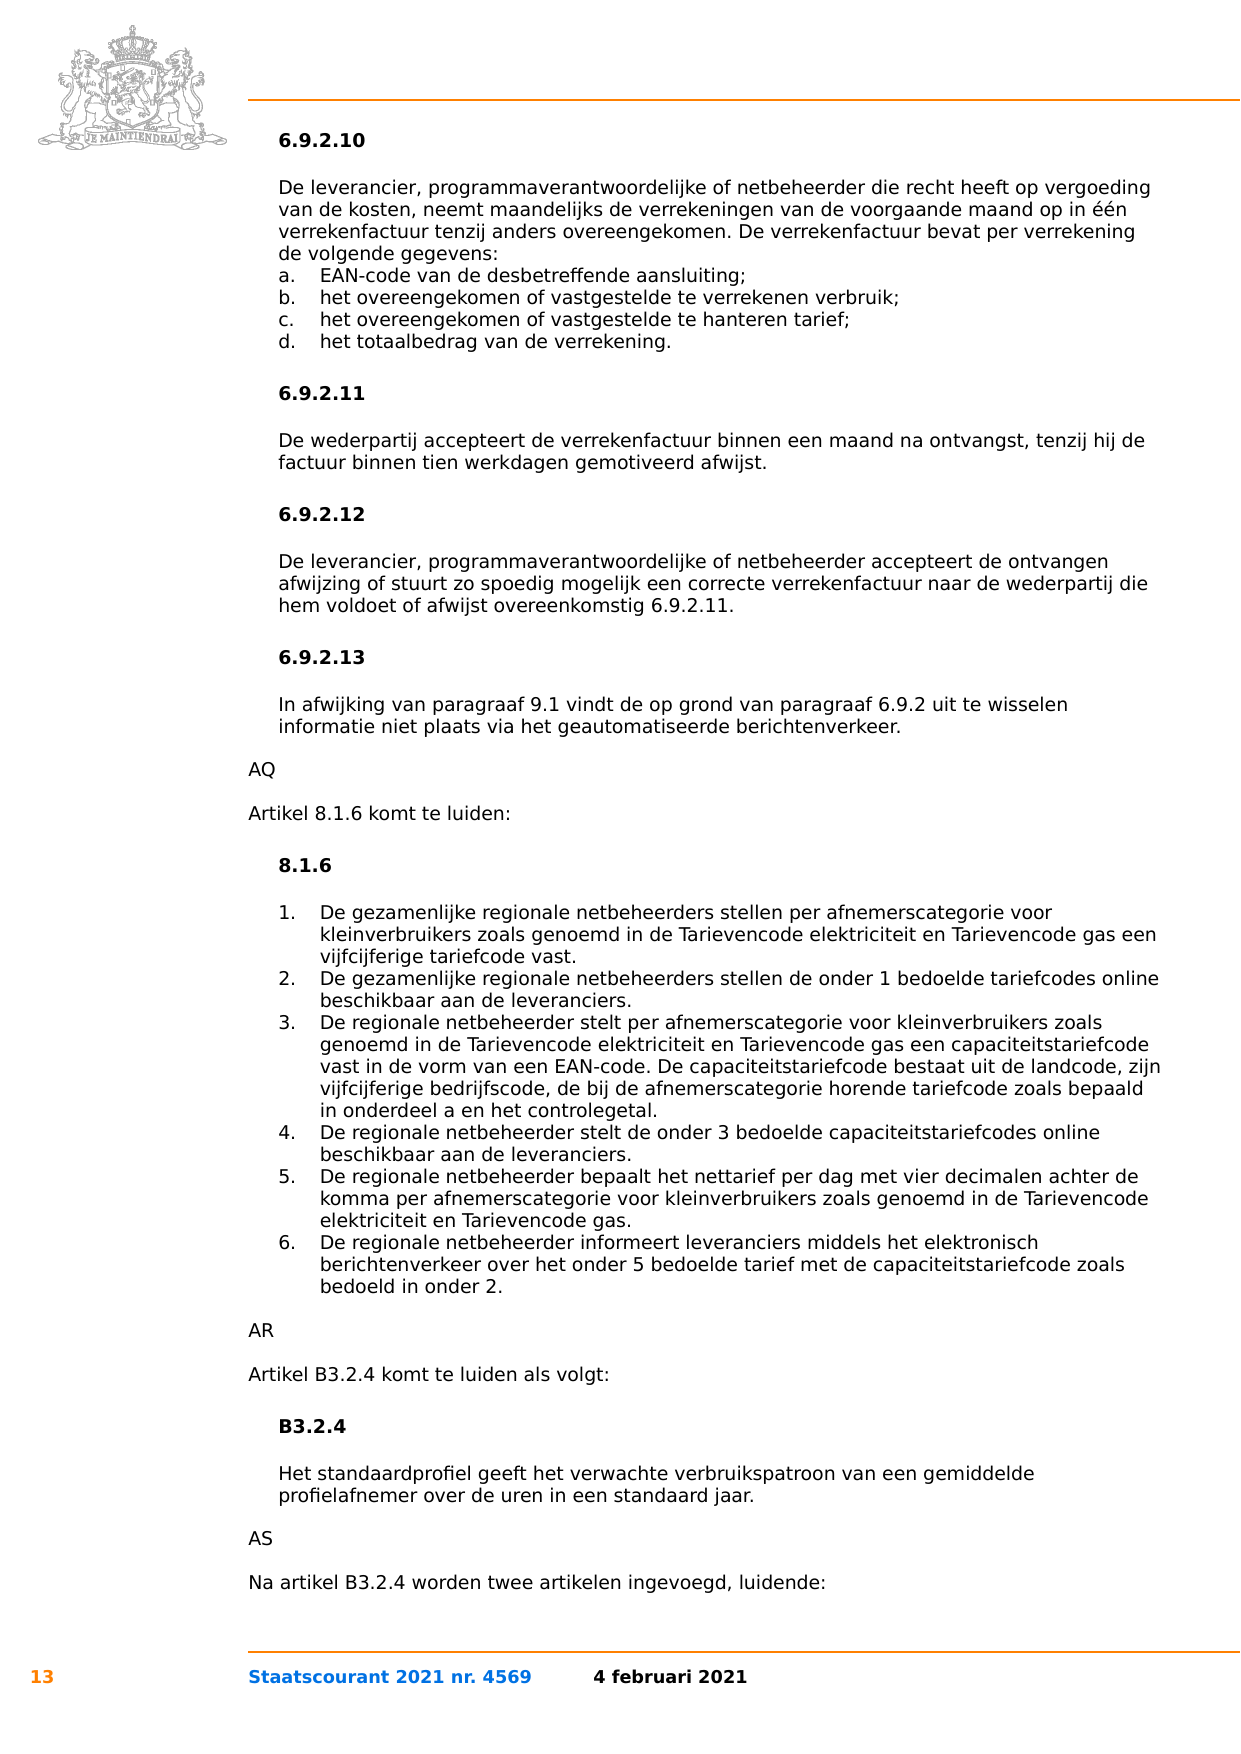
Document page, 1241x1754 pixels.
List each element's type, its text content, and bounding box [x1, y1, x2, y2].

text Na artikel B3.2.4 worden twee artikelen ingevoegd, luidende: [248, 1572, 1163, 1594]
text De wederpartij accepteert de verrekenfactuur binnen een maand na ontvangst, tenzij hij de factuur binnen tien werkdagen gemotiveerd afwijst. [278, 430, 1163, 474]
text Artikel 8.1.6 komt te luiden: [248, 803, 1163, 825]
subtitle 6.9.2.13 [278, 647, 1163, 668]
text AR [248, 1320, 1163, 1342]
text Het standaardprofiel geeft het verwachte verbruikspatroon van een gemiddelde profielafnemer over de uren in een standaard jaar. [278, 1462, 1163, 1506]
text d. het totaalbedrag van de verrekening. [278, 331, 1163, 353]
text a. EAN-code van de desbetreffende aansluiting; [278, 265, 1163, 287]
text 1. De gezamenlijke regionale netbeheerders stellen per afnemerscategorie voor kleinverbruikers zoals genoemd in de Tarievencode elektriciteit en Tarievencode gas een vijfcijferige tariefcode vast. [278, 902, 1163, 968]
subtitle 8.1.6 [278, 855, 1163, 877]
text AQ [248, 759, 1163, 781]
text 4. De regionale netbeheerder stelt de onder 3 bedoelde capaciteitstariefcodes online beschikbaar aan de leveranciers. [278, 1122, 1163, 1166]
text c. het overeengekomen of vastgestelde te hanteren tarief; [278, 309, 1163, 331]
text 6. De regionale netbeheerder informeert leveranciers middels het elektronisch berichtenverkeer over het onder 5 bedoelde tarief met de capaciteitstariefcode zoals bedoeld in onder 2. [278, 1232, 1163, 1298]
text b. het overeengekomen of vastgestelde te verrekenen verbruik; [278, 287, 1163, 309]
text In afwijking van paragraaf 9.1 vindt de op grond van paragraaf 6.9.2 uit te wisselen informatie niet plaats via het geautomatiseerde berichtenverkeer. [278, 693, 1163, 737]
picture [38, 25, 227, 150]
text 3. De regionale netbeheerder stelt per afnemerscategorie voor kleinverbruikers zoals genoemd in de Tarievencode elektriciteit en Tarievencode gas een capaciteitstariefcode vast in de vorm van een EAN-code. De capaciteitstariefcode bestaat uit de landcode, zijn vijfcijferige bedrijfscode, de bij de afnemerscategorie horende tariefcode zoals bepaald in onderdeel a en het controlegetal. [278, 1012, 1163, 1122]
subtitle 6.9.2.12 [278, 504, 1163, 526]
subtitle 6.9.2.11 [278, 383, 1163, 405]
text AS [248, 1528, 1163, 1550]
subtitle B3.2.4 [278, 1416, 1163, 1437]
text 2. De gezamenlijke regionale netbeheerders stellen de onder 1 bedoelde tariefcodes online beschikbaar aan de leveranciers. [278, 968, 1163, 1012]
text De leverancier, programmaverantwoordelijke of netbeheerder accepteert de ontvangen afwijzing of stuurt zo spoedig mogelijk een correcte verrekenfactuur naar de wederpartij die hem voldoet of afwijst overeenkomstig 6.9.2.11. [278, 551, 1163, 617]
text Artikel B3.2.4 komt te luiden als volgt: [248, 1363, 1163, 1386]
text De leverancier, programmaverantwoordelijke of netbeheerder die recht heeft op vergoeding van de kosten, neemt maandelijks de verrekeningen van de voorgaande maand op in één verrekenfactuur tenzij anders overeengekomen. De verrekenfactuur bevat per verrekening de volgende gegevens: [278, 177, 1163, 265]
subtitle 6.9.2.10 [278, 130, 1163, 152]
text 5. De regionale netbeheerder bepaalt het nettarief per dag met vier decimalen achter de komma per afnemerscategorie voor kleinverbruikers zoals genoemd in de Tarievencode elektriciteit en Tarievencode gas. [278, 1166, 1163, 1232]
